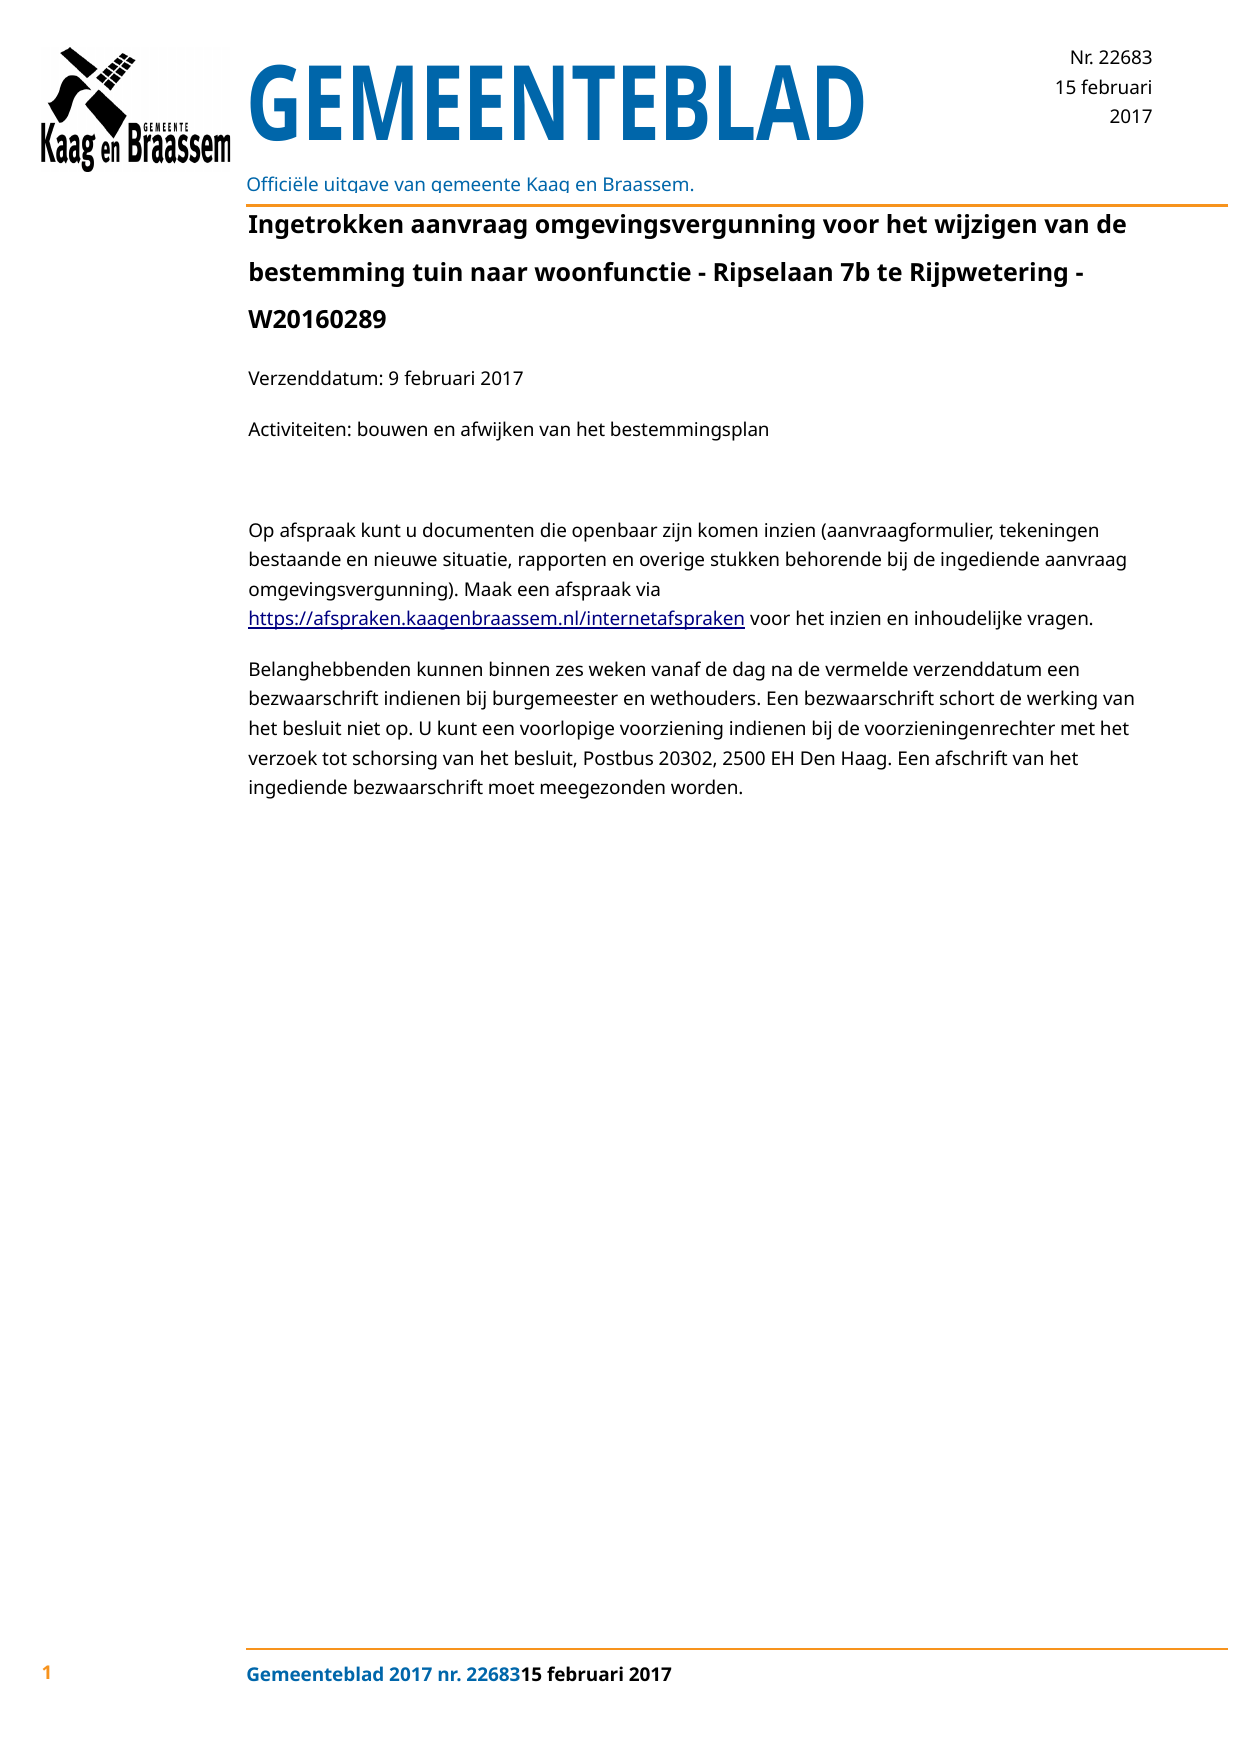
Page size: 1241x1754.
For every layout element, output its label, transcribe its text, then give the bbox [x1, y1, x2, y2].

text Activiteiten: bouwen en afwijken van het bestemmingsplan [248, 416, 1152, 442]
text Verzenddatum: 9 februari 2017 [248, 366, 1152, 391]
picture [41, 47, 231, 172]
text Ingetrokken aanvraag omgevingsvergunning voor het wijzigen van de bestemming tuin naar woonfunctie - Ripselaan 7b te Rijpwetering - W20160289 [248, 207, 1152, 336]
text Belanghebbenden kunnen binnen zes weken vanaf de dag na de vermelde verzenddatum een bezwaarschrift indienen bij burgemeester en wethouders. Een bezwaarschrift schort de werking van het besluit niet op. U kunt een voorlopige voorziening indienen bij de voorzieningenrechter met het verzoek tot schorsing van het besluit, Postbus 20302, 2500 EH Den Haag. Een afschrift van het ingediende bezwaarschrift moet meegezonden worden. [248, 656, 1152, 800]
text Op afspraak kunt u documenten die openbaar zijn komen inzien (aanvraagformulier, tekeningen bestaande en nieuwe situatie, rapporten en overige stukken behorende bij de ingediende aanvraag omgevingsvergunning). Maak een afspraak via https://afspraken.kaagenbraassem.nl/internetafspraken voor het inzien en inhoudelijke vragen. [248, 517, 1152, 631]
